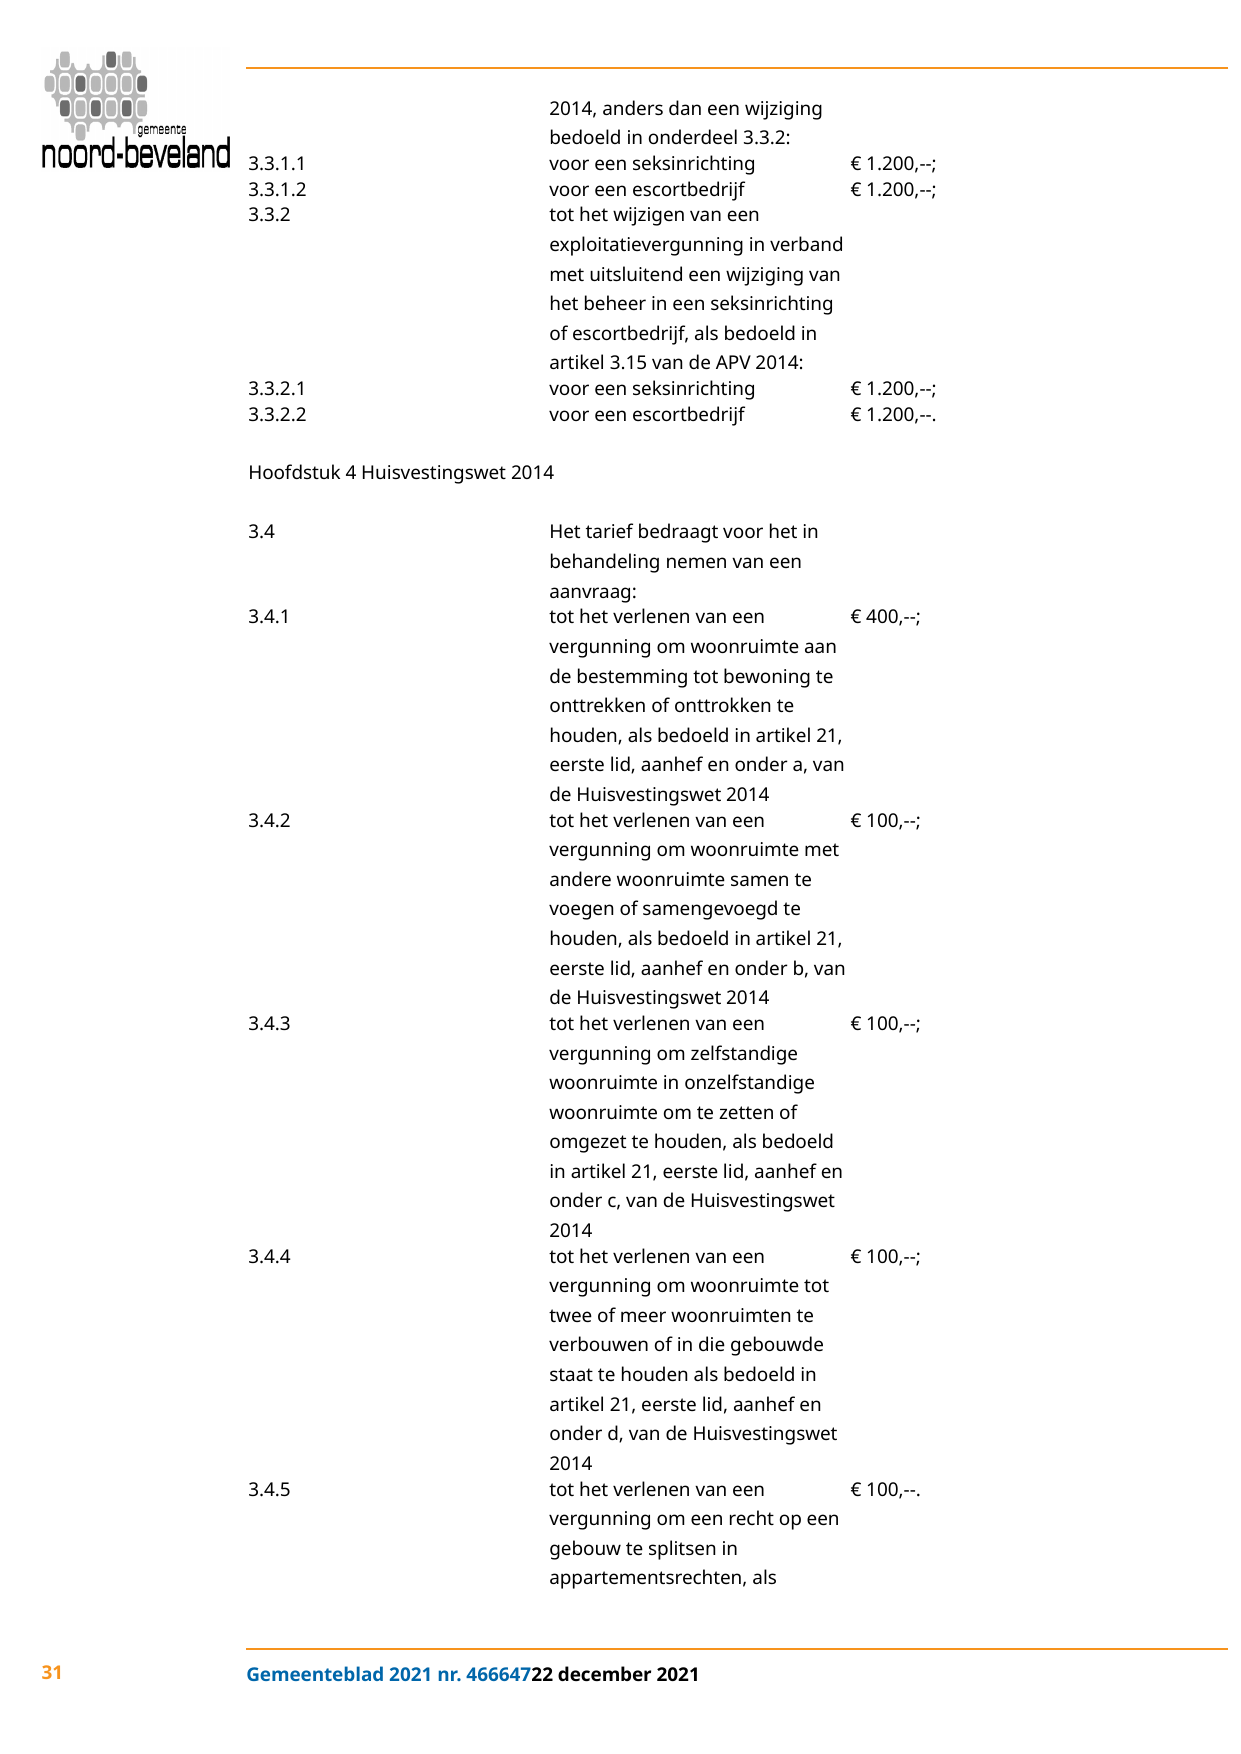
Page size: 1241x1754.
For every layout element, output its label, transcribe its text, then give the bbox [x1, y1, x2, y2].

table_header [850, 519, 1152, 604]
table_cell 3.3.1.1 [248, 150, 549, 176]
table_cell voor een seksinrichting [549, 375, 850, 401]
table_cell 3.4.4 [248, 1243, 549, 1476]
table_header 3.4 [248, 519, 549, 604]
table_cell € 1.200,--; [850, 150, 1152, 176]
table_cell [850, 202, 1152, 375]
table_cell tot het verlenen van een vergunning om woonruimte aan de bestemming tot bewoning te onttrekken of onttrokken te houden, als bedoeld in artikel 21, eerste lid, aanhef en onder a, van de Huisvestingswet 2014 [549, 604, 850, 807]
table_cell [248, 95, 549, 150]
table_cell € 1.200,--; [850, 176, 1152, 202]
table_cell € 100,--; [850, 1243, 1152, 1476]
table_cell € 1.200,--. [850, 401, 1152, 427]
table_cell 3.4.1 [248, 604, 549, 807]
text Hoofdstuk 4 Huisvestingswet 2014 [248, 459, 1152, 485]
table_cell voor een escortbedrijf [549, 401, 850, 427]
table_cell € 1.200,--; [850, 375, 1152, 401]
table_cell € 100,--. [850, 1476, 1152, 1590]
table_cell 3.3.2.1 [248, 375, 549, 401]
picture [41, 47, 231, 172]
table_cell € 400,--; [850, 604, 1152, 807]
table_cell 2014, anders dan een wijziging bedoeld in onderdeel 3.3.2: [549, 95, 850, 150]
table_cell 3.3.2.2 [248, 401, 549, 427]
table_cell voor een seksinrichting [549, 150, 850, 176]
table_cell 3.4.3 [248, 1010, 549, 1243]
table_cell tot het wijzigen van een exploitatievergunning in verband met uitsluitend een wijziging van het beheer in een seksinrichting of escortbedrijf, als bedoeld in artikel 3.15 van de APV 2014: [549, 202, 850, 375]
table_cell tot het verlenen van een vergunning om zelfstandige woonruimte in onzelfstandige woonruimte om te zetten of omgezet te houden, als bedoeld in artikel 21, eerste lid, aanhef en onder c, van de Huisvestingswet 2014 [549, 1010, 850, 1243]
table_cell 3.4.5 [248, 1476, 549, 1590]
table_cell € 100,--; [850, 1010, 1152, 1243]
table_cell tot het verlenen van een vergunning om woonruimte tot twee of meer woonruimten te verbouwen of in die gebouwde staat te houden als bedoeld in artikel 21, eerste lid, aanhef en onder d, van de Huisvestingswet 2014 [549, 1243, 850, 1476]
table_cell tot het verlenen van een vergunning om woonruimte met andere woonruimte samen te voegen of samengevoegd te houden, als bedoeld in artikel 21, eerste lid, aanhef en onder b, van de Huisvestingswet 2014 [549, 807, 850, 1010]
table_cell 3.3.2 [248, 202, 549, 375]
table_cell [850, 95, 1152, 150]
table_cell tot het verlenen van een vergunning om een recht op een gebouw te splitsen in appartementsrechten, als [549, 1476, 850, 1590]
table_cell 3.3.1.2 [248, 176, 549, 202]
table_cell voor een escortbedrijf [549, 176, 850, 202]
table_cell 3.4.2 [248, 807, 549, 1010]
table_cell € 100,--; [850, 807, 1152, 1010]
table_header Het tarief bedraagt voor het in behandeling nemen van een aanvraag: [549, 519, 850, 604]
